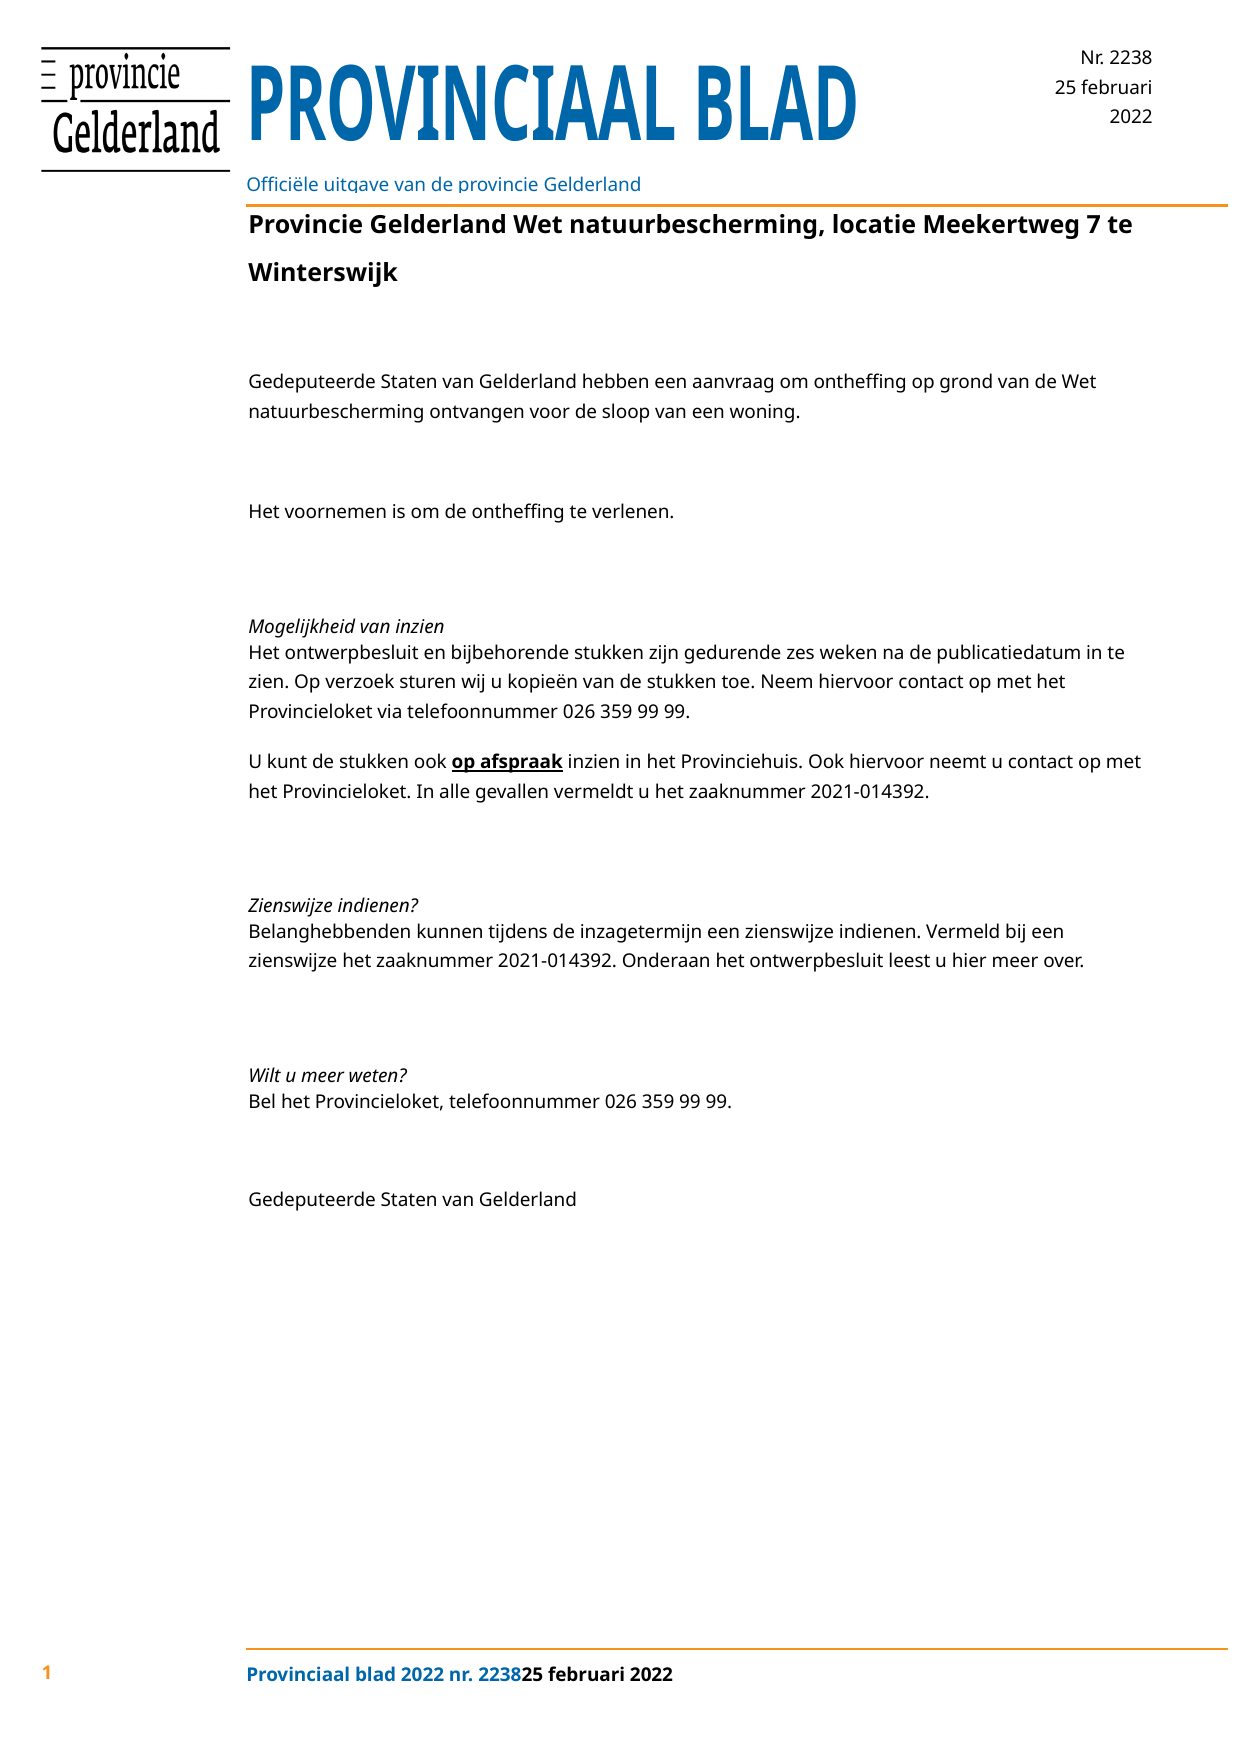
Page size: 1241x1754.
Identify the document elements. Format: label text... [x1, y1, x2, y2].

text Het ontwerpbesluit en bijbehorende stukken zijn gedurende zes weken na de publicatiedatum in te zien. Op verzoek sturen wij u kopieën van de stukken toe. Neem hiervoor contact op met het Provincieloket via telefoonnummer 026 359 99 99. [248, 639, 1152, 724]
text Wilt u meer weten? [248, 1062, 1152, 1088]
text U kunt de stukken ook op afspraak inzien in het Provinciehuis. Ook hiervoor neemt u contact op met het Provincieloket. In alle gevallen vermeldt u het zaaknummer 2021-014392. [248, 748, 1152, 804]
text Zienswijze indienen? [248, 892, 1152, 918]
text Mogelijkheid van inzien [248, 613, 1152, 639]
text Gedeputeerde Staten van Gelderland hebben een aanvraag om ontheffing op grond van de Wet natuurbescherming ontvangen voor de sloop van een woning. [248, 368, 1152, 424]
text Belanghebbenden kunnen tijdens de inzagetermijn een zienswijze indienen. Vermeld bij een zienswijze het zaaknummer 2021-014392. Onderaan het ontwerpbesluit leest u hier meer over. [248, 918, 1152, 973]
text Gedeputeerde Staten van Gelderland [248, 1186, 1152, 1212]
text Het voornemen is om de ontheffing te verlenen. [248, 499, 1152, 524]
text Provincie Gelderland Wet natuurbescherming, locatie Meekertweg 7 te Winterswijk [248, 207, 1152, 288]
picture [41, 47, 231, 172]
text Bel het Provincieloket, telefoonnummer 026 359 99 99. [248, 1088, 1152, 1113]
